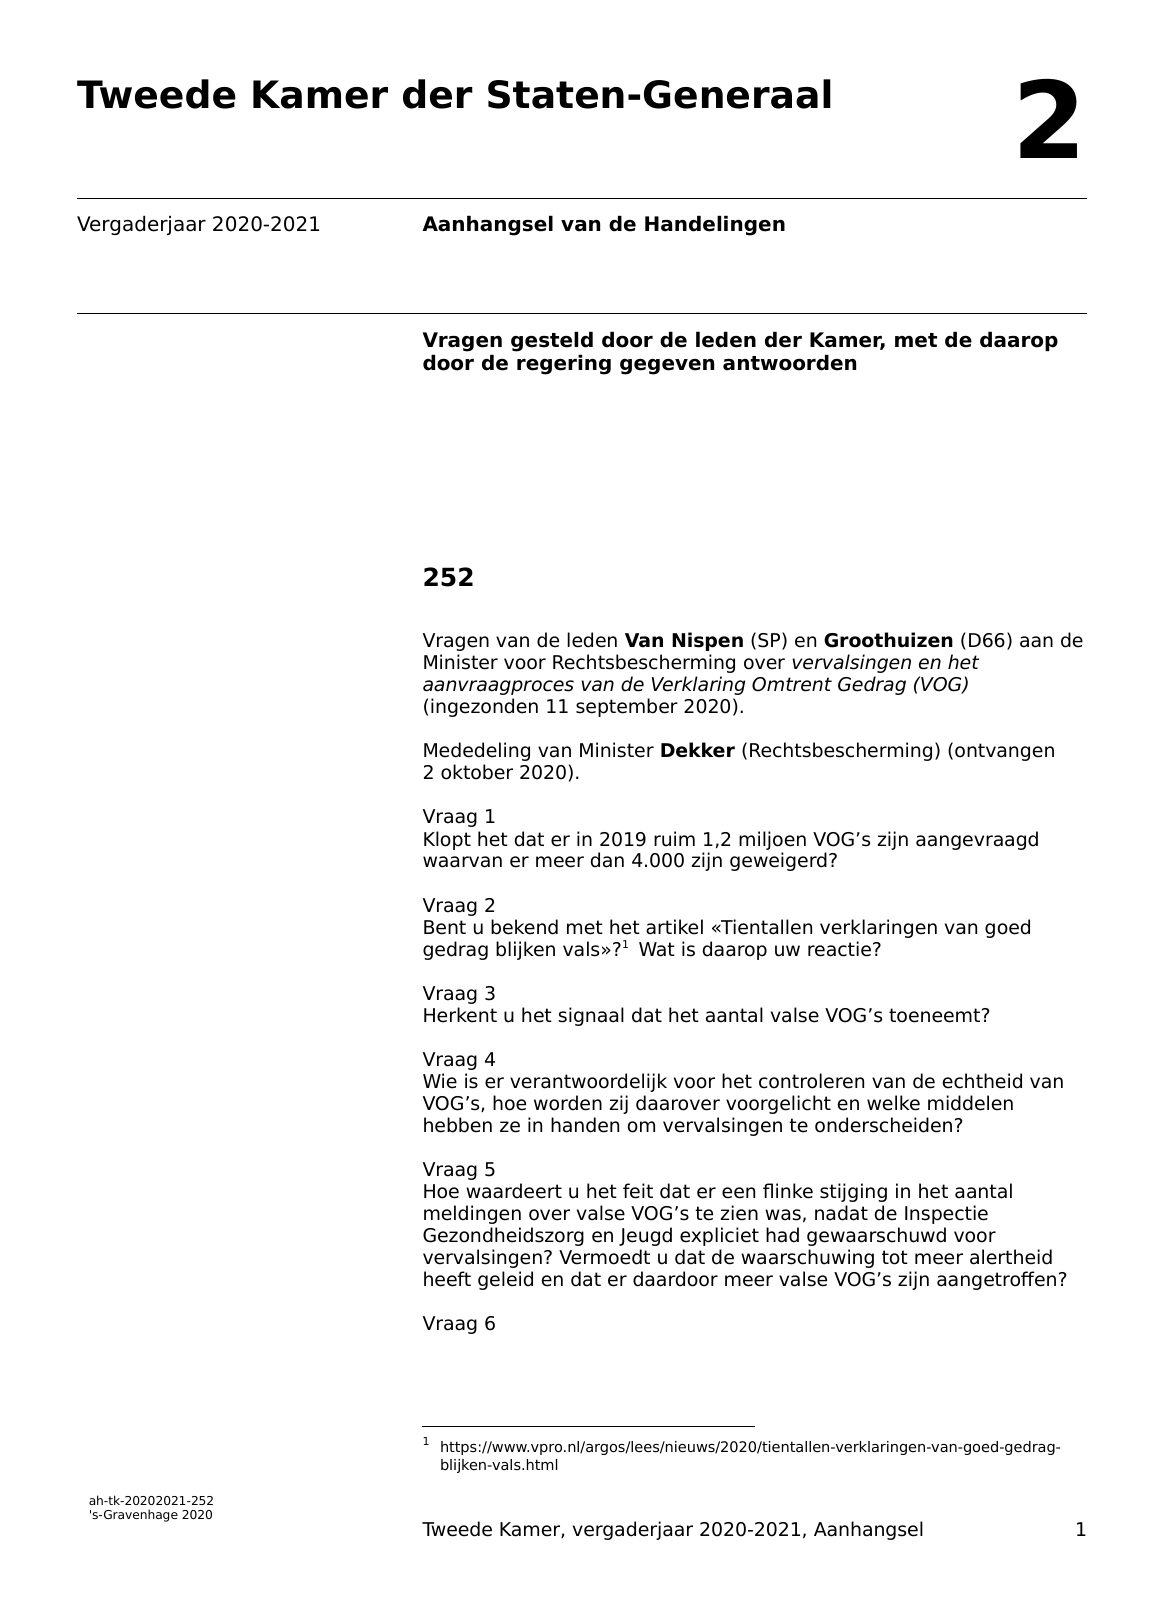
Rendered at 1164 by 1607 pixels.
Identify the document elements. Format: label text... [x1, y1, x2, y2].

text Vraag 4 [422, 1049, 1087, 1071]
table_header 2 [886, 59, 1087, 198]
text Herkent u het signaal dat het aantal valse VOG’s toeneemt? [422, 1005, 1087, 1027]
table_cell Vragen gesteld door de leden der Kamer, met de daarop door de regering gegeven antwoorden [422, 314, 1087, 375]
table_cell Aanhangsel van de Handelingen [422, 199, 1087, 313]
text Vraag 3 [422, 983, 1087, 1005]
text Vraag 5 [422, 1159, 1087, 1181]
table_cell Vergaderjaar 2020-2021 [77, 199, 422, 313]
text ah-tk-20202021-252 [88, 1494, 323, 1508]
table_header Tweede Kamer der Staten-Generaal [77, 59, 886, 198]
text Vraag 2 [422, 894, 1087, 917]
text Vraag 1 [422, 806, 1087, 828]
text 252 [422, 563, 1087, 592]
text Bent u bekend met het artikel «Tientallen verklaringen van goed gedrag blijken vals»? Wat is daarop uw reactie? [422, 917, 1087, 961]
table_cell [77, 314, 422, 375]
text Wie is er verantwoordelijk voor het controleren van de echtheid van VOG’s, hoe worden zij daarover voorgelicht en welke middelen hebben ze in handen om vervalsingen te onderscheiden? [422, 1071, 1087, 1137]
text https://www.vpro.nl/argos/lees/nieuws/2020/tientallen-verklaringen-van-goed-gedrag-blijken-vals.html [422, 1435, 1087, 1474]
text Vragen van de leden Van Nispen (SP) en Groothuizen (D66) aan de Minister voor Rechtsbescherming over vervalsingen en het aanvraagproces van de Verklaring Omtrent Gedrag (VOG) (ingezonden 11 september 2020). [422, 630, 1087, 718]
text Mededeling van Minister Dekker (Rechtsbescherming) (ontvangen 2 oktober 2020). [422, 740, 1087, 784]
text 's-Gravenhage 2020 [88, 1508, 323, 1522]
text Vraag 6 [422, 1313, 1087, 1335]
text Klopt het dat er in 2019 ruim 1,2 miljoen VOG’s zijn aangevraagd waarvan er meer dan 4.000 zijn geweigerd? [422, 828, 1087, 872]
text Hoe waardeert u het feit dat er een flinke stijging in het aantal meldingen over valse VOG’s te zien was, nadat de Inspectie Gezondheidszorg en Jeugd expliciet had gewaarschuwd voor vervalsingen? Vermoedt u dat de waarschuwing tot meer alertheid heeft geleid en dat er daardoor meer valse VOG’s zijn aangetroffen? [422, 1181, 1087, 1291]
